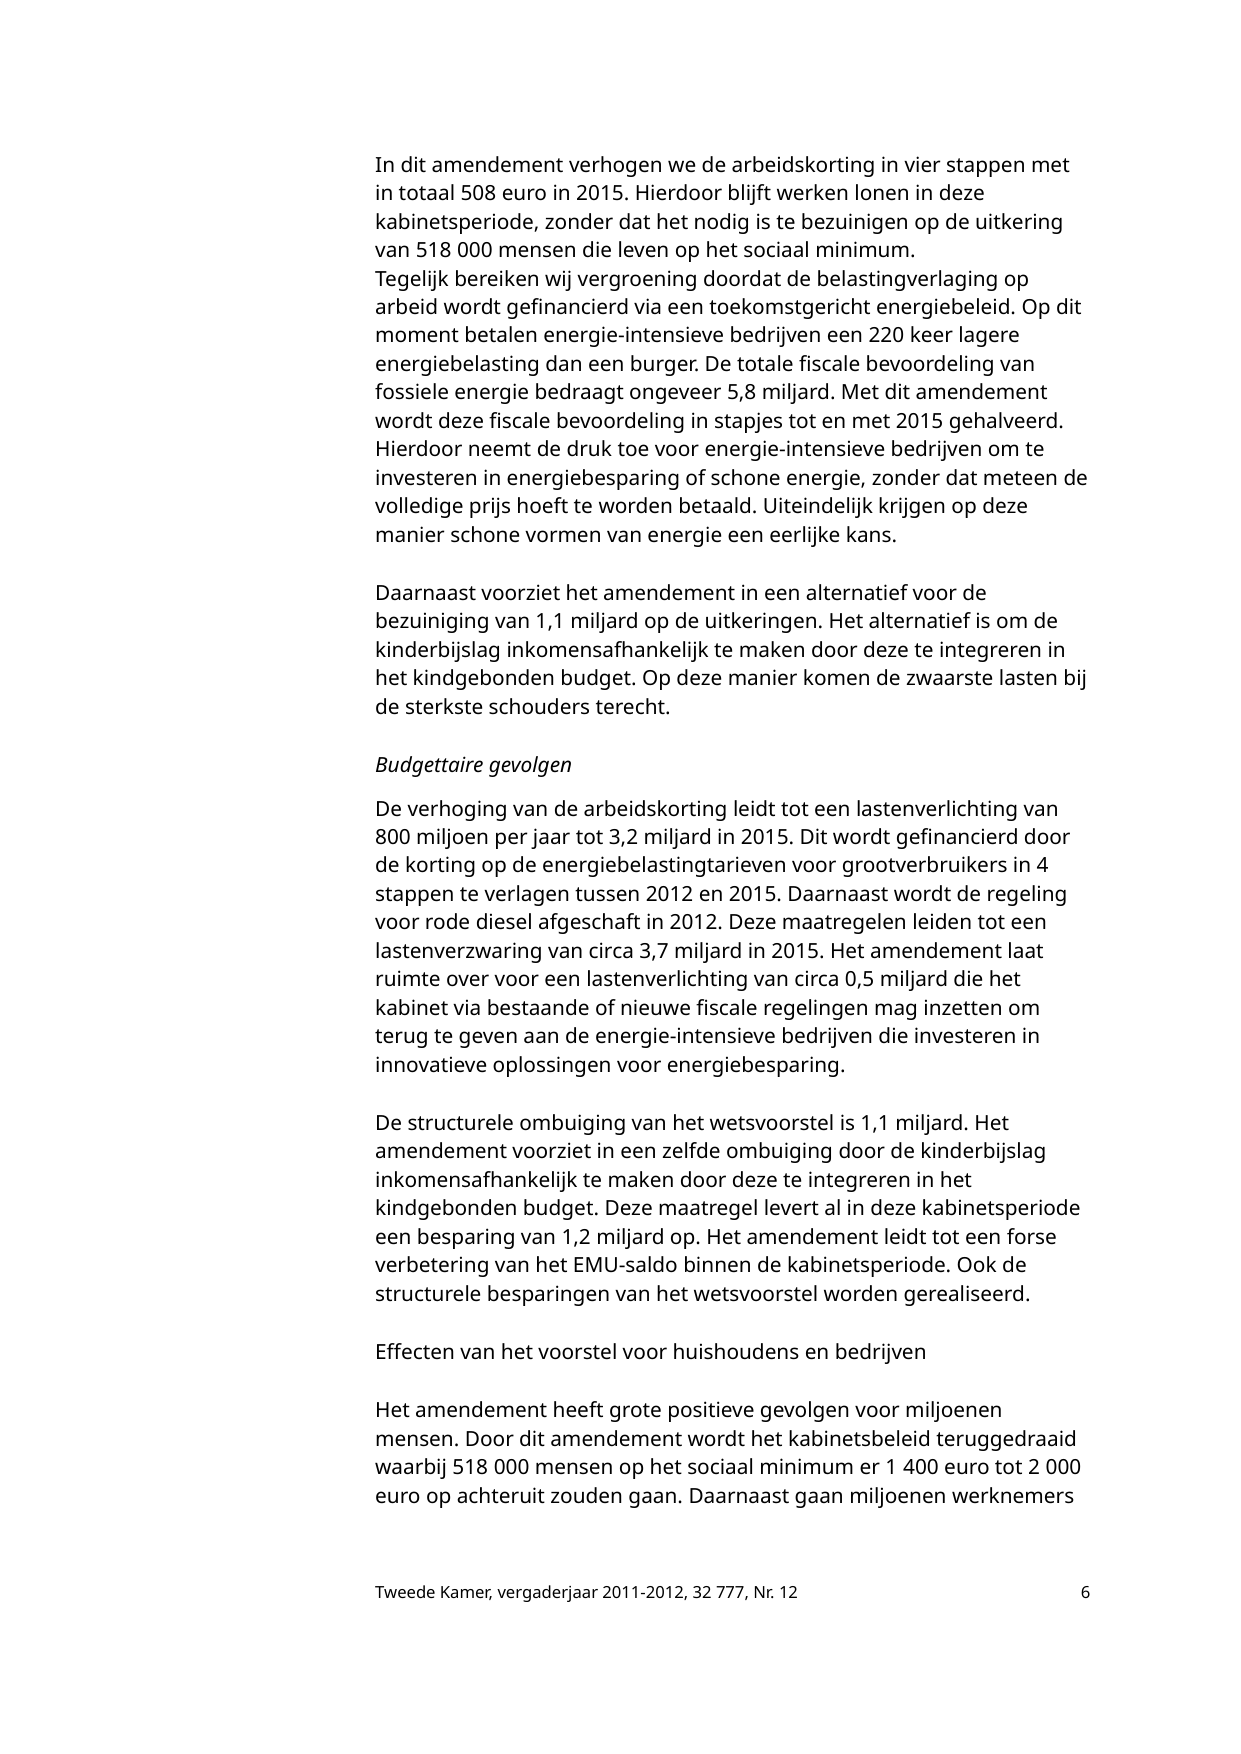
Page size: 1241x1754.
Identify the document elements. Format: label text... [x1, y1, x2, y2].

text Effecten van het voorstel voor huishoudens en bedrijven [375, 1337, 1090, 1366]
text Tegelijk bereiken wij vergroening doordat de belastingverlaging op arbeid wordt gefinancierd via een toekomstgericht energiebeleid. Op dit moment betalen energie-intensieve bedrijven een 220 keer lagere energiebelasting dan een burger. De totale fiscale bevoordeling van fossiele energie bedraagt ongeveer 5,8 miljard. Met dit amendement wordt deze fiscale bevoordeling in stapjes tot en met 2015 gehalveerd. Hierdoor neemt de druk toe voor energie-intensieve bedrijven om te investeren in energiebesparing of schone energie, zonder dat meteen de volledige prijs hoeft te worden betaald. Uiteindelijk krijgen op deze manier schone vormen van energie een eerlijke kans. [375, 264, 1090, 548]
text Daarnaast voorziet het amendement in een alternatief voor de bezuiniging van 1,1 miljard op de uitkeringen. Het alternatief is om de kinderbijslag inkomensafhankelijk te maken door deze te integreren in het kindgebonden budget. Op deze manier komen de zwaarste lasten bij de sterkste schouders terecht. [375, 578, 1090, 720]
text Het amendement heeft grote positieve gevolgen voor miljoenen mensen. Door dit amendement wordt het kabinetsbeleid teruggedraaid waarbij 518 000 mensen op het sociaal minimum er 1 400 euro tot 2 000 euro op achteruit zouden gaan. Daarnaast gaan miljoenen werknemers [375, 1396, 1090, 1509]
text De structurele ombuiging van het wetsvoorstel is 1,1 miljard. Het amendement voorziet in een zelfde ombuiging door de kinderbijslag inkomensafhankelijk te maken door deze te integreren in het kindgebonden budget. Deze maatregel levert al in deze kabinetsperiode een besparing van 1,2 miljard op. Het amendement leidt tot een forse verbetering van het EMU-saldo binnen de kabinetsperiode. Ook de structurele besparingen van het wetsvoorstel worden gerealiseerd. [375, 1108, 1090, 1307]
text Budgettaire gevolgen [375, 750, 1090, 779]
text De verhoging van de arbeidskorting leidt tot een lastenverlichting van 800 miljoen per jaar tot 3,2 miljard in 2015. Dit wordt gefinancierd door de korting op de energiebelastingtarieven voor grootverbruikers in 4 stappen te verlagen tussen 2012 en 2015. Daarnaast wordt de regeling voor rode diesel afgeschaft in 2012. Deze maatregelen leiden tot een lastenverzwaring van circa 3,7 miljard in 2015. Het amendement laat ruimte over voor een lastenverlichting van circa 0,5 miljard die het kabinet via bestaande of nieuwe fiscale regelingen mag inzetten om terug te geven aan de energie-intensieve bedrijven die investeren in innovatieve oplossingen voor energiebesparing. [375, 794, 1090, 1078]
text In dit amendement verhogen we de arbeidskorting in vier stappen met in totaal 508 euro in 2015. Hierdoor blijft werken lonen in deze kabinetsperiode, zonder dat het nodig is te bezuinigen op de uitkering van 518 000 mensen die leven op het sociaal minimum. [375, 150, 1090, 264]
